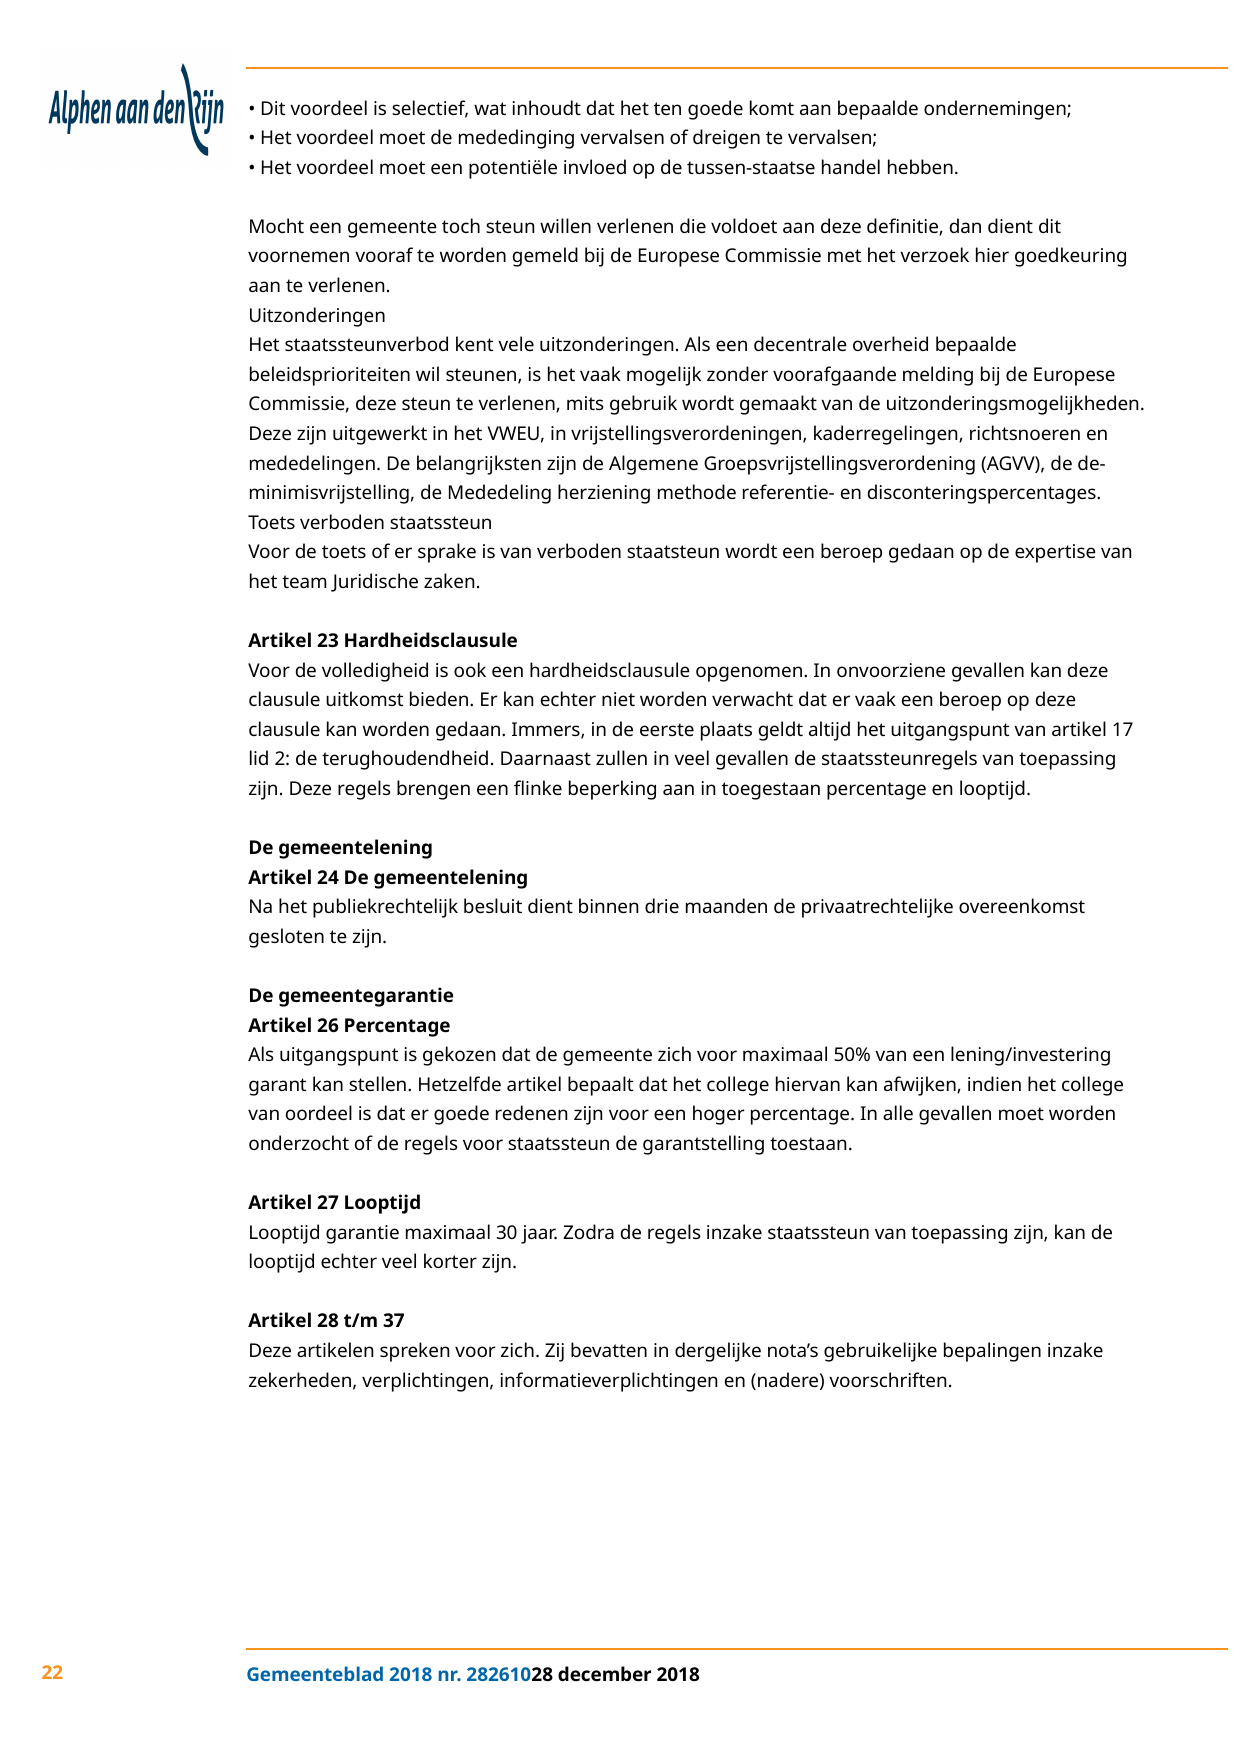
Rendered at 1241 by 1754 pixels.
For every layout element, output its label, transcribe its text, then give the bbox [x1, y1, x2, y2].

text Artikel 23 Hardheidsclausule [248, 627, 1152, 653]
text Als uitgangspunt is gekozen dat de gemeente zich voor maximaal 50% van een lening/investering garant kan stellen. Hetzelfde artikel bepaalt dat het college hiervan kan afwijken, indien het college van oordeel is dat er goede redenen zijn voor een hoger percentage. In alle gevallen moet worden onderzocht of de regels voor staatssteun de garantstelling toestaan. [248, 1041, 1152, 1156]
text Toets verboden staatssteun [248, 509, 1152, 535]
text De gemeentegarantie [248, 982, 1152, 1008]
picture [41, 47, 231, 172]
text Het staatssteunverbod kent vele uitzonderingen. Als een decentrale overheid bepaalde beleidsprioriteiten wil steunen, is het vaak mogelijk zonder voorafgaande melding bij de Europese Commissie, deze steun te verlenen, mits gebruik wordt gemaakt van de uitzonderingsmogelijkheden. Deze zijn uitgewerkt in het VWEU, in vrijstellingsverordeningen, kaderregelingen, richtsnoeren en mededelingen. De belangrijksten zijn de Algemene Groepsvrijstellingsverordening (AGVV), de de- minimisvrijstelling, de Mededeling herziening methode referentie- en disconteringspercentages. [248, 331, 1152, 505]
text Looptijd garantie maximaal 30 jaar. Zodra de regels inzake staatssteun van toepassing zijn, kan de looptijd echter veel korter zijn. [248, 1219, 1152, 1274]
text De gemeentelening [248, 834, 1152, 860]
text Deze artikelen spreken voor zich. Zij bevatten in dergelijke nota’s gebruikelijke bepalingen inzake zekerheden, verplichtingen, informatieverplichtingen en (nadere) voorschriften. [248, 1337, 1152, 1393]
text Voor de toets of er sprake is van verboden staatsteun wordt een beroep gedaan op de expertise van het team Juridische zaken. [248, 538, 1152, 594]
text Uitzonderingen [248, 302, 1152, 328]
text Artikel 26 Percentage [248, 1012, 1152, 1038]
text Voor de volledigheid is ook een hardheidsclausule opgenomen. In onvoorziene gevallen kan deze clausule uitkomst bieden. Er kan echter niet worden verwacht dat er vaak een beroep op deze clausule kan worden gedaan. Immers, in de eerste plaats geldt altijd het uitgangspunt van artikel 17 lid 2: de terughoudendheid. Daarnaast zullen in veel gevallen de staatssteunregels van toepassing zijn. Deze regels brengen een flinke beperking aan in toegestaan percentage en looptijd. [248, 657, 1152, 801]
text Na het publiekrechtelijk besluit dient binnen drie maanden de privaatrechtelijke overeenkomst gesloten te zijn. [248, 893, 1152, 949]
text • Het voordeel moet een potentiële invloed op de tussen-staatse handel hebben. [248, 154, 1152, 180]
text • Dit voordeel is selectief, wat inhoudt dat het ten goede komt aan bepaalde ondernemingen; [248, 95, 1152, 121]
text Artikel 27 Looptijd [248, 1189, 1152, 1215]
text Artikel 24 De gemeentelening [248, 864, 1152, 890]
text Mocht een gemeente toch steun willen verlenen die voldoet aan deze definitie, dan dient dit voornemen vooraf te worden gemeld bij de Europese Commissie met het verzoek hier goedkeuring aan te verlenen. [248, 213, 1152, 298]
text • Het voordeel moet de mededinging vervalsen of dreigen te vervalsen; [248, 124, 1152, 150]
text Artikel 28 t/m 37 [248, 1308, 1152, 1333]
